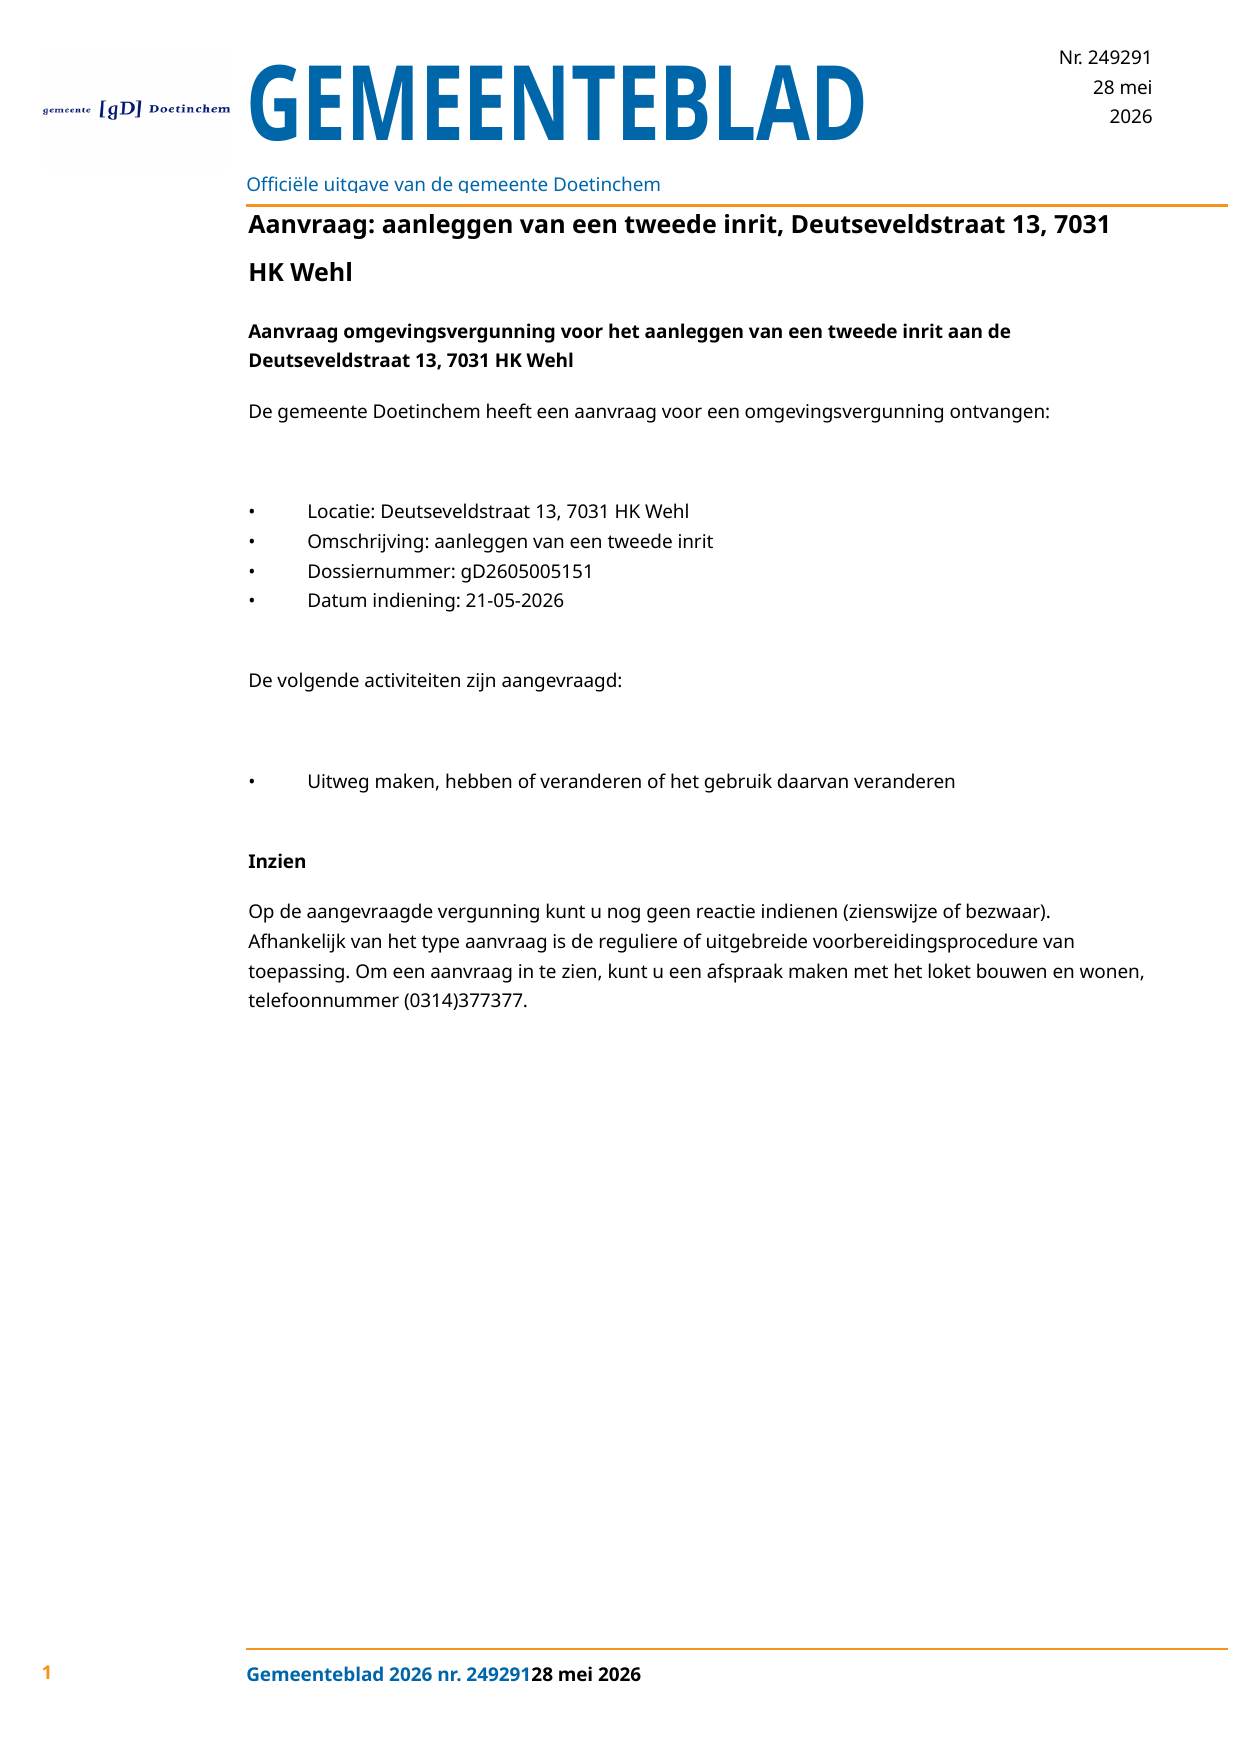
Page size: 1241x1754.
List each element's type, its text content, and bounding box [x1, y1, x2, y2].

text De volgende activiteiten zijn aangevraagd: [248, 667, 1152, 693]
list Omschrijving: aanleggen van een tweede inrit [248, 528, 1152, 554]
picture [41, 47, 231, 172]
list Uitweg maken, hebben of veranderen of het gebruik daarvan veranderen [248, 768, 1152, 794]
text De gemeente Doetinchem heeft een aanvraag voor een omgevingsvergunning ontvangen: [248, 398, 1152, 424]
list Datum indiening: 21-05-2026 [248, 587, 1152, 613]
list Dossiernummer: gD2605005151 [248, 558, 1152, 584]
text Op de aangevraagde vergunning kunt u nog geen reactie indienen (zienswijze of bezwaar). Afhankelijk van het type aanvraag is de reguliere of uitgebreide voorbereidingsprocedure van toepassing. Om een aanvraag in te zien, kunt u een afspraak maken met het loket bouwen en wonen, telefoonnummer (0314)377377. [248, 899, 1152, 1013]
text Inzien [248, 848, 1152, 874]
text Aanvraag omgevingsvergunning voor het aanleggen van een tweede inrit aan de Deutseveldstraat 13, 7031 HK Wehl [248, 318, 1152, 373]
text Aanvraag: aanleggen van een tweede inrit, Deutseveldstraat 13, 7031 HK Wehl [248, 207, 1152, 288]
list Locatie: Deutseveldstraat 13, 7031 HK Wehl [248, 499, 1152, 524]
